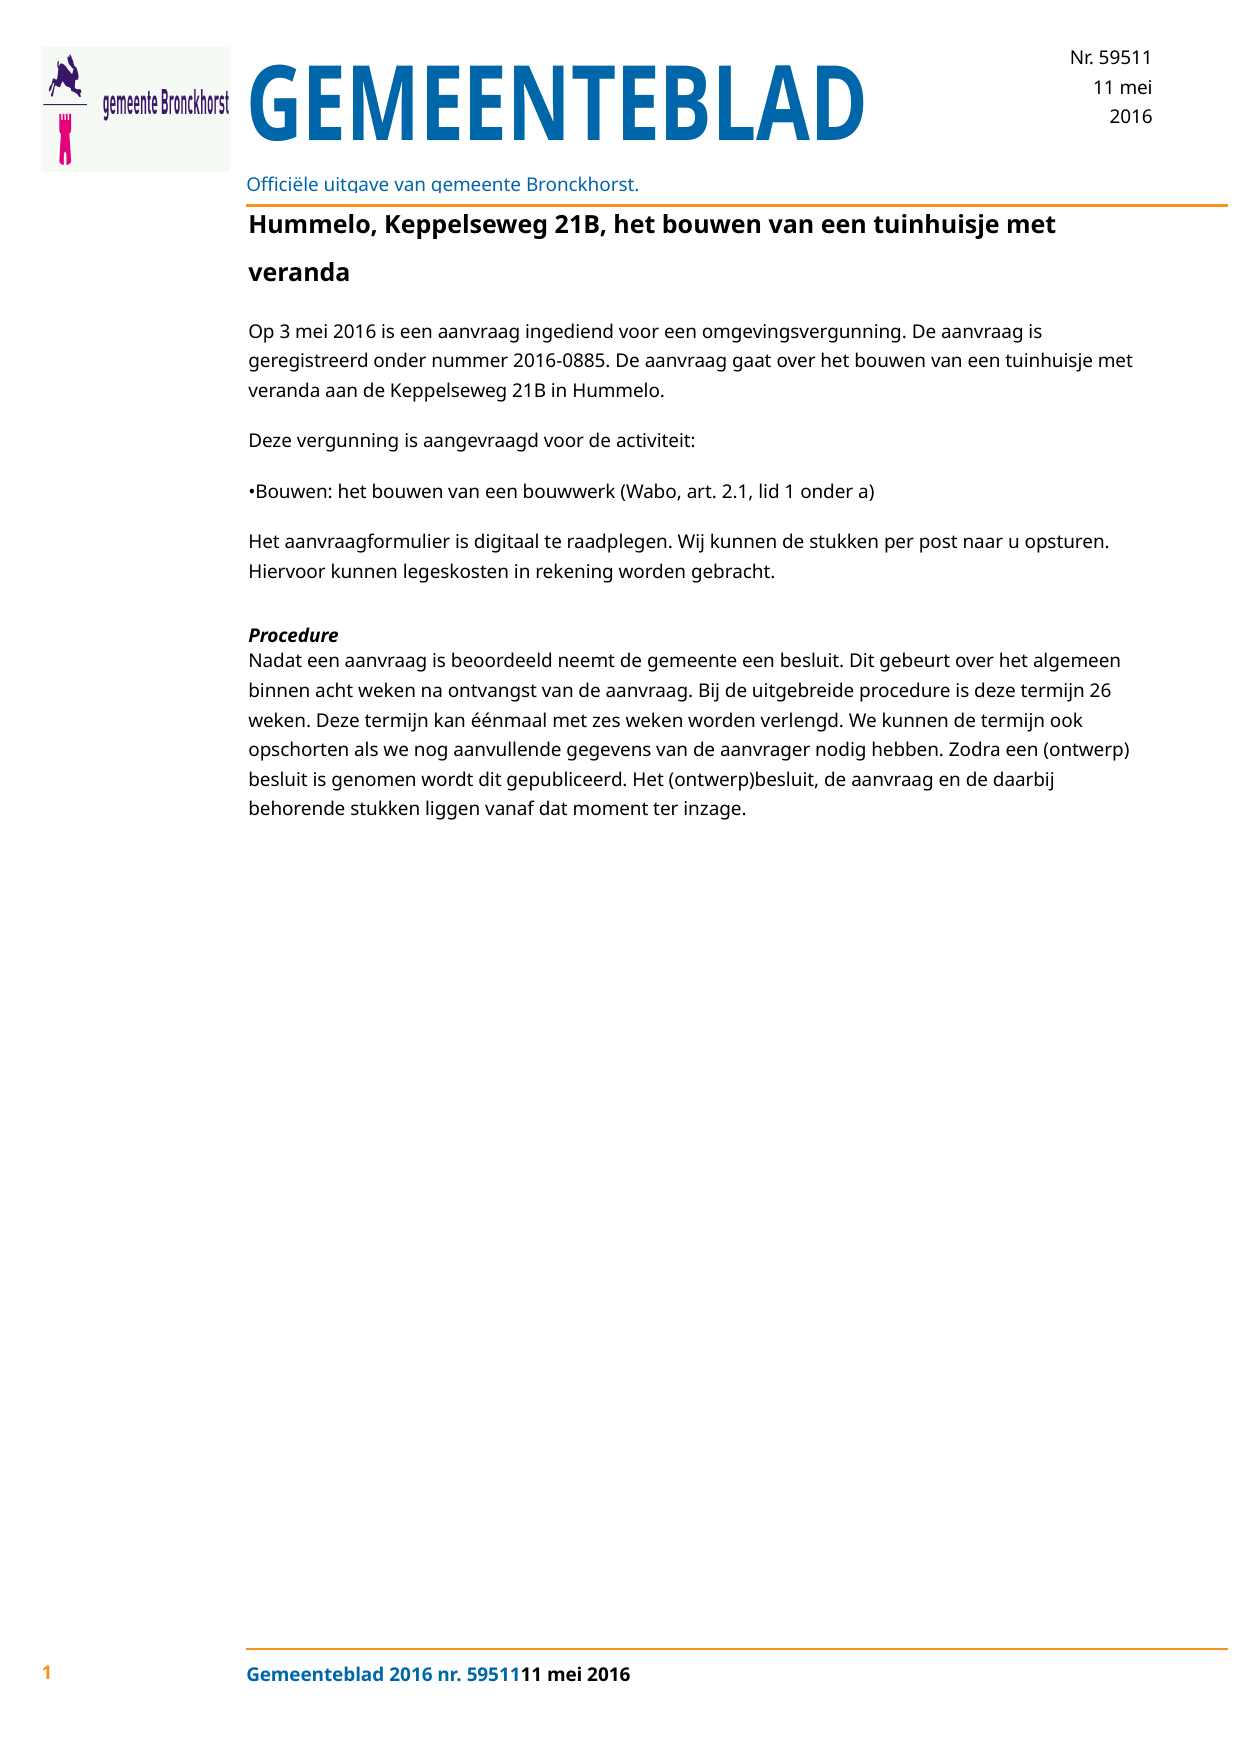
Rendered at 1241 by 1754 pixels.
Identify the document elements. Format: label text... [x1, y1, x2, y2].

text Procedure [248, 622, 1152, 648]
text •Bouwen: het bouwen van een bouwwerk (Wabo, art. 2.1, lid 1 onder a) [248, 478, 1152, 504]
text Het aanvraagformulier is digitaal te raadplegen. Wij kunnen de stukken per post naar u opsturen. Hiervoor kunnen legeskosten in rekening worden gebracht. [248, 528, 1152, 584]
text Hummelo, Keppelseweg 21B, het bouwen van een tuinhuisje met veranda [248, 207, 1152, 288]
text Nadat een aanvraag is beoordeeld neemt de gemeente een besluit. Dit gebeurt over het algemeen binnen acht weken na ontvangst van de aanvraag. Bij de uitgebreide procedure is deze termijn 26 weken. Deze termijn kan éénmaal met zes weken worden verlengd. We kunnen de termijn ook opschorten als we nog aanvullende gegevens van de aanvrager nodig hebben. Zodra een (ontwerp) besluit is genomen wordt dit gepubliceerd. Het (ontwerp)besluit, de aanvraag en de daarbij behorende stukken liggen vanaf dat moment ter inzage. [248, 648, 1152, 821]
text Op 3 mei 2016 is een aanvraag ingediend voor een omgevingsvergunning. De aanvraag is geregistreerd onder nummer 2016-0885. De aanvraag gaat over het bouwen van een tuinhuisje met veranda aan de Keppelseweg 21B in Hummelo. [248, 318, 1152, 403]
text Deze vergunning is aangevraagd voor de activiteit: [248, 427, 1152, 453]
picture [41, 47, 231, 172]
